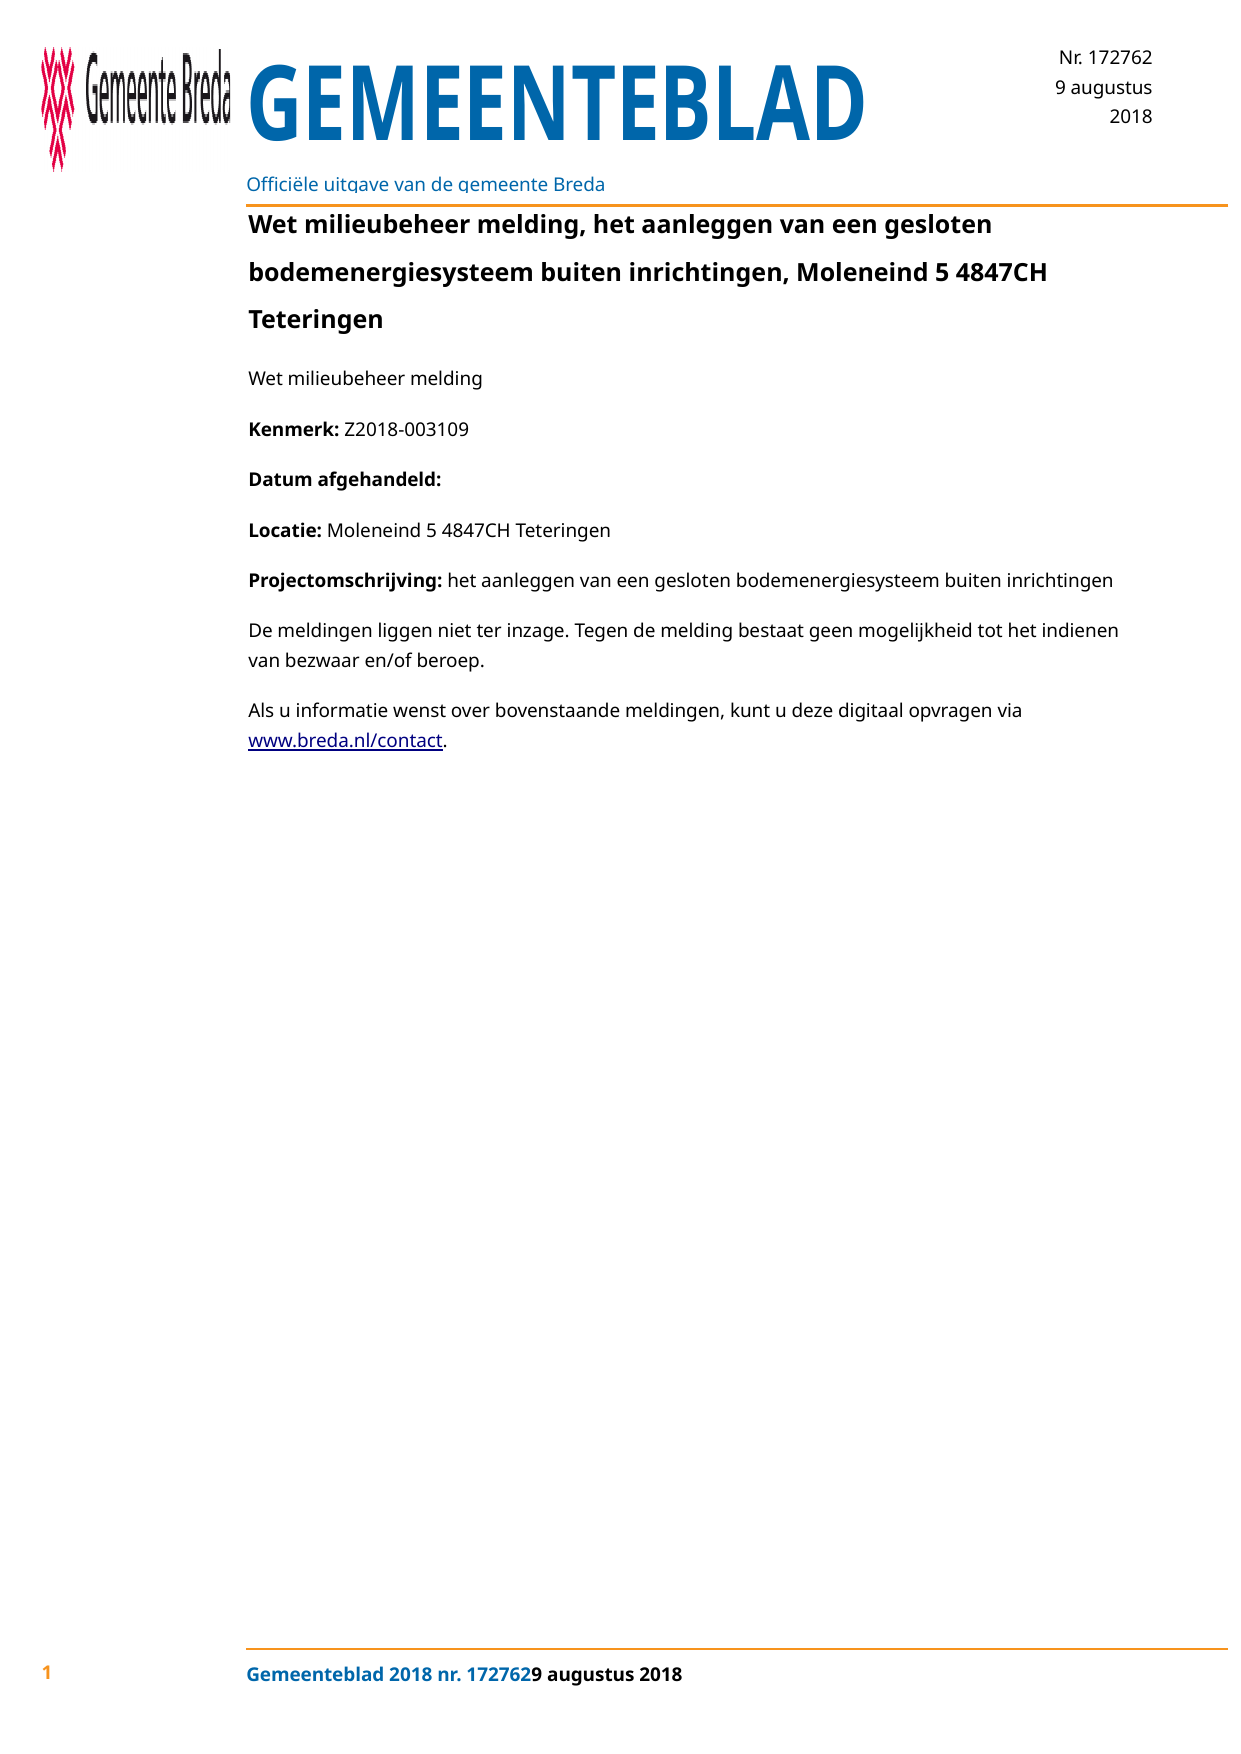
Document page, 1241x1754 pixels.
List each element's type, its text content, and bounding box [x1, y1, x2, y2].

text Wet milieubeheer melding [248, 366, 1152, 391]
text Kenmerk: Z2018-003109 [248, 416, 1152, 442]
text Projectomschrijving: het aanleggen van een gesloten bodemenergiesysteem buiten inrichtingen [248, 567, 1152, 593]
text De meldingen liggen niet ter inzage. Tegen de melding bestaat geen mogelijkheid tot het indienen van bezwaar en/of beroep. [248, 618, 1152, 673]
picture [41, 47, 231, 172]
text Wet milieubeheer melding, het aanleggen van een gesloten bodemenergiesysteem buiten inrichtingen, Moleneind 5 4847CH Teteringen [248, 207, 1152, 336]
text Als u informatie wenst over bovenstaande meldingen, kunt u deze digitaal opvragen via www.breda.nl/contact. [248, 698, 1152, 753]
text Locatie: Moleneind 5 4847CH Teteringen [248, 517, 1152, 542]
text Datum afgehandeld: [248, 466, 1152, 492]
